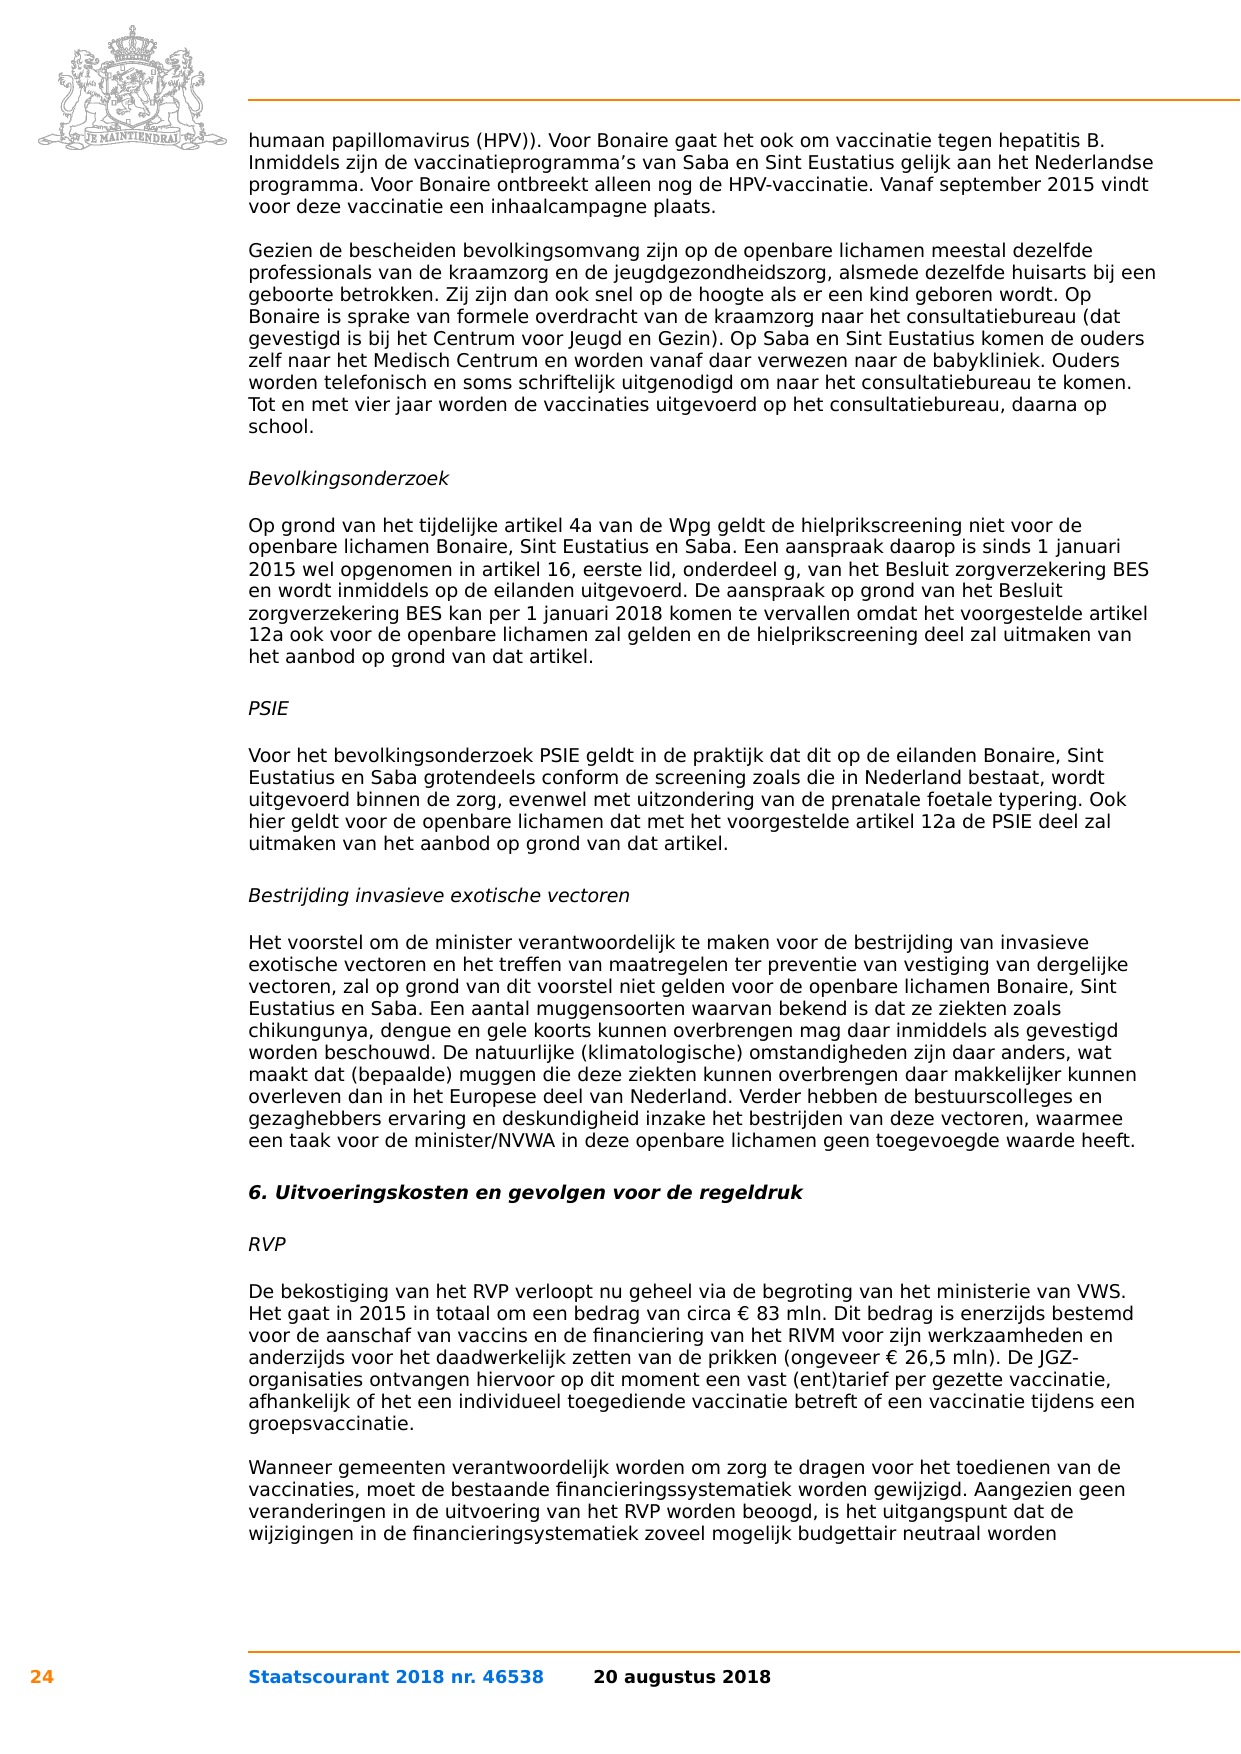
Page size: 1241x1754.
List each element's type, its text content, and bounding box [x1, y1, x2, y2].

subtitle 6. Uitvoeringskosten en gevolgen voor de regeldruk [248, 1182, 1163, 1204]
subtitle PSIE [248, 698, 1163, 720]
text Gezien de bescheiden bevolkingsomvang zijn op de openbare lichamen meestal dezelfde professionals van de kraamzorg en de jeugdgezondheidszorg, alsmede dezelfde huisarts bij een geboorte betrokken. Zij zijn dan ook snel op de hoogte als er een kind geboren wordt. Op Bonaire is sprake van formele overdracht van de kraamzorg naar het consultatiebureau (dat gevestigd is bij het Centrum voor Jeugd en Gezin). Op Saba en Sint Eustatius komen de ouders zelf naar het Medisch Centrum en worden vanaf daar verwezen naar de babykliniek. Ouders worden telefonisch en soms schriftelijk uitgenodigd om naar het consultatiebureau te komen. Tot en met vier jaar worden de vaccinaties uitgevoerd op het consultatiebureau, daarna op school. [248, 240, 1163, 437]
text Het voorstel om de minister verantwoordelijk te maken voor de bestrijding van invasieve exotische vectoren en het treffen van maatregelen ter preventie van vestiging van dergelijke vectoren, zal op grond van dit voorstel niet gelden voor de openbare lichamen Bonaire, Sint Eustatius en Saba. Een aantal muggensoorten waarvan bekend is dat ze ziekten zoals chikungunya, dengue en gele koorts kunnen overbrengen mag daar inmiddels als gevestigd worden beschouwd. De natuurlijke (klimatologische) omstandigheden zijn daar anders, wat maakt dat (bepaalde) muggen die deze ziekten kunnen overbrengen daar makkelijker kunnen overleven dan in het Europese deel van Nederland. Verder hebben de bestuurscolleges en gezaghebbers ervaring en deskundigheid inzake het bestrijden van deze vectoren, waarmee een taak voor de minister/NVWA in deze openbare lichamen geen toegevoegde waarde heeft. [248, 932, 1163, 1152]
text Op grond van het tijdelijke artikel 4a van de Wpg geldt de hielprikscreening niet voor de openbare lichamen Bonaire, Sint Eustatius en Saba. Een aanspraak daarop is sinds 1 januari 2015 wel opgenomen in artikel 16, eerste lid, onderdeel g, van het Besluit zorgverzekering BES en wordt inmiddels op de eilanden uitgevoerd. De aanspraak op grond van het Besluit zorgverzekering BES kan per 1 januari 2018 komen te vervallen omdat het voorgestelde artikel 12a ook voor de openbare lichamen zal gelden en de hielprikscreening deel zal uitmaken van het aanbod op grond van dat artikel. [248, 514, 1163, 668]
text humaan papillomavirus (HPV)). Voor Bonaire gaat het ook om vaccinatie tegen hepatitis B. Inmiddels zijn de vaccinatieprogramma’s van Saba en Sint Eustatius gelijk aan het Nederlandse programma. Voor Bonaire ontbreekt alleen nog de HPV-vaccinatie. Vanaf september 2015 vindt voor deze vaccinatie een inhaalcampagne plaats. [248, 130, 1163, 218]
text Wanneer gemeenten verantwoordelijk worden om zorg te dragen voor het toedienen van de vaccinaties, moet de bestaande financieringssystematiek worden gewijzigd. Aangezien geen veranderingen in de uitvoering van het RVP worden beoogd, is het uitgangspunt dat de wijzigingen in de financieringsystematiek zoveel mogelijk budgettair neutraal worden [248, 1457, 1163, 1544]
subtitle RVP [248, 1234, 1163, 1256]
text Voor het bevolkingsonderzoek PSIE geldt in de praktijk dat dit op de eilanden Bonaire, Sint Eustatius en Saba grotendeels conform de screening zoals die in Nederland bestaat, wordt uitgevoerd binnen de zorg, evenwel met uitzondering van de prenatale foetale typering. Ook hier geldt voor de openbare lichamen dat met het voorgestelde artikel 12a de PSIE deel zal uitmaken van het aanbod op grond van dat artikel. [248, 745, 1163, 855]
picture [38, 25, 227, 150]
subtitle Bevolkingsonderzoek [248, 467, 1163, 489]
text De bekostiging van het RVP verloopt nu geheel via de begroting van het ministerie van VWS. Het gaat in 2015 in totaal om een bedrag van circa € 83 mln. Dit bedrag is enerzijds bestemd voor de aanschaf van vaccins en de financiering van het RIVM voor zijn werkzaamheden en anderzijds voor het daadwerkelijk zetten van de prikken (ongeveer € 26,5 mln). De JGZ-organisaties ontvangen hiervoor op dit moment een vast (ent)tarief per gezette vaccinatie, afhankelijk of het een individueel toegediende vaccinatie betreft of een vaccinatie tijdens een groepsvaccinatie. [248, 1281, 1163, 1435]
subtitle Bestrijding invasieve exotische vectoren [248, 885, 1163, 907]
